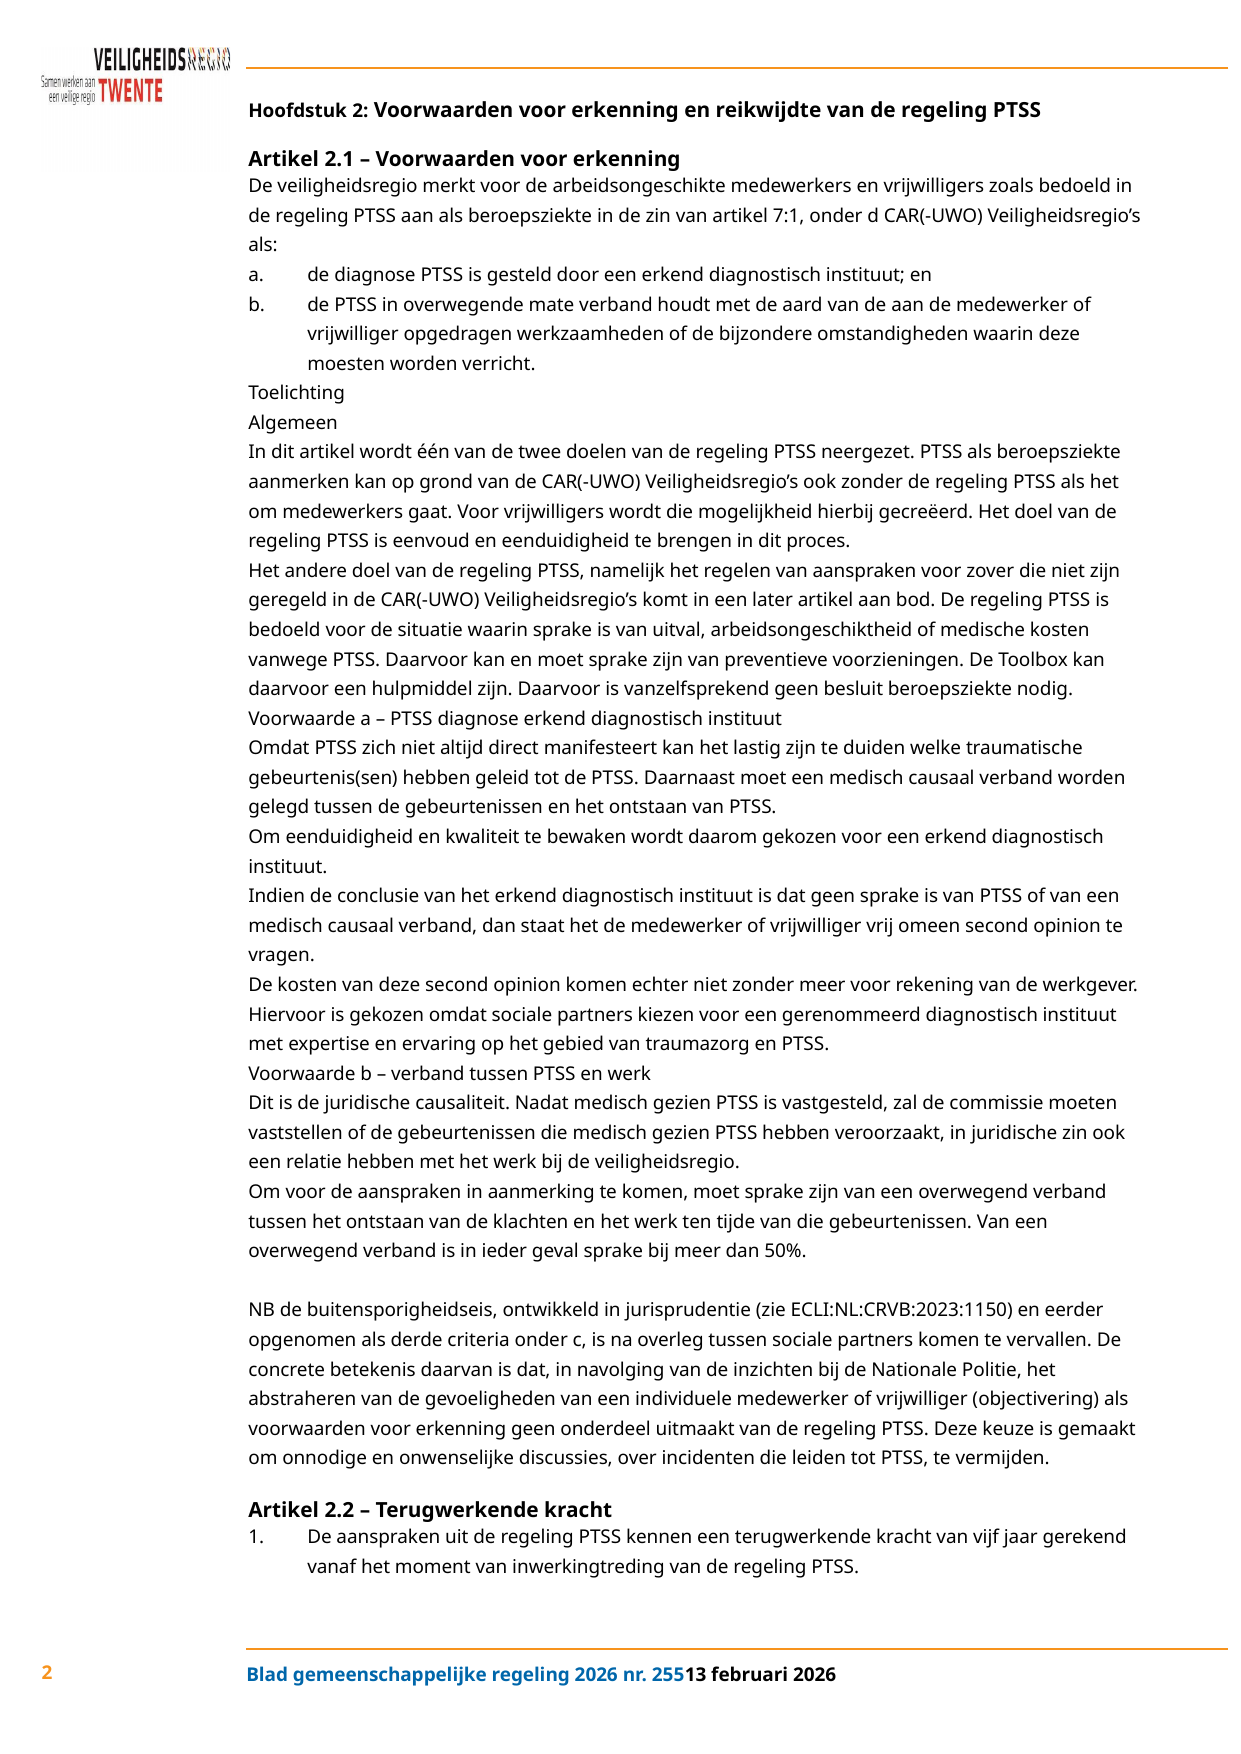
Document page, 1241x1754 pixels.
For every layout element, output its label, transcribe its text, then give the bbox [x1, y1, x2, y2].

text Dit is de juridische causaliteit. Nadat medisch gezien PTSS is vastgesteld, zal de commissie moeten vaststellen of de gebeurtenissen die medisch gezien PTSS hebben veroorzaakt, in juridische zin ook een relatie hebben met het werk bij de veiligheidsregio. [248, 1089, 1152, 1174]
text Toelichting [248, 379, 1152, 405]
text Artikel 2.1 – Voorwaarden voor erkenning [248, 144, 1152, 172]
list De aanspraken uit de regeling PTSS kennen een terugwerkende kracht van vijf jaar gerekend vanaf het moment van inwerkingtreding van de regeling PTSS. [248, 1523, 1152, 1579]
text Omdat PTSS zich niet altijd direct manifesteert kan het lastig zijn te duiden welke traumatische gebeurtenis(sen) hebben geleid tot de PTSS. Daarnaast moet een medisch causaal verband worden gelegd tussen de gebeurtenissen en het ontstaan van PTSS. [248, 734, 1152, 819]
text In dit artikel wordt één van de twee doelen van de regeling PTSS neergezet. PTSS als beroepsziekte aanmerken kan op grond van de CAR(-UWO) Veiligheidsregio’s ook zonder de regeling PTSS als het om medewerkers gaat. Voor vrijwilligers wordt die mogelijkheid hierbij gecreëerd. Het doel van de regeling PTSS is eenvoud en eenduidigheid te brengen in dit proces. [248, 439, 1152, 553]
text Voorwaarde a – PTSS diagnose erkend diagnostisch instituut [248, 705, 1152, 731]
list de diagnose PTSS is gesteld door een erkend diagnostisch instituut; en [248, 261, 1152, 287]
text Algemeen [248, 409, 1152, 435]
text NB de buitensporigheidseis, ontwikkeld in jurisprudentie (zie ECLI:NL:CRVB:2023:1150) en eerder opgenomen als derde criteria onder c, is na overleg tussen sociale partners komen te vervallen. De concrete betekenis daarvan is dat, in navolging van de inzichten bij de Nationale Politie, het abstraheren van de gevoeligheden van een individuele medewerker of vrijwilliger (objectivering) als voorwaarden voor erkenning geen onderdeel uitmaakt van de regeling PTSS. Deze keuze is gemaakt om onnodige en onwenselijke discussies, over incidenten die leiden tot PTSS, te vermijden. [248, 1297, 1152, 1470]
text De veiligheidsregio merkt voor de arbeidsongeschikte medewerkers en vrijwilligers zoals bedoeld in de regeling PTSS aan als beroepsziekte in de zin van artikel 7:1, onder d CAR(-UWO) Veiligheidsregio’s als: [248, 172, 1152, 257]
text Indien de conclusie van het erkend diagnostisch instituut is dat geen sprake is van PTSS of van een medisch causaal verband, dan staat het de medewerker of vrijwilliger vrij omeen second opinion te vragen. [248, 882, 1152, 967]
text Om eenduidigheid en kwaliteit te bewaken wordt daarom gekozen voor een erkend diagnostisch instituut. [248, 823, 1152, 879]
text Artikel 2.2 – Terugwerkende kracht [248, 1495, 1152, 1523]
text Om voor de aanspraken in aanmerking te komen, moet sprake zijn van een overwegend verband tussen het ontstaan van de klachten en het werk ten tijde van die gebeurtenissen. Van een overwegend verband is in ieder geval sprake bij meer dan 50%. [248, 1178, 1152, 1263]
list de PTSS in overwegende mate verband houdt met de aard van de aan de medewerker of vrijwilliger opgedragen werkzaamheden of de bijzondere omstandigheden waarin deze moesten worden verricht. [248, 291, 1152, 376]
picture [41, 47, 231, 172]
text De kosten van deze second opinion komen echter niet zonder meer voor rekening van de werkgever. Hiervoor is gekozen omdat sociale partners kiezen voor een gerenommeerd diagnostisch instituut met expertise en ervaring op het gebied van traumazorg en PTSS. [248, 971, 1152, 1056]
text Hoofdstuk 2: Voorwaarden voor erkenning en reikwijdte van de regeling PTSS [248, 95, 1152, 123]
text Voorwaarde b – verband tussen PTSS en werk [248, 1060, 1152, 1086]
text Het andere doel van de regeling PTSS, namelijk het regelen van aanspraken voor zover die niet zijn geregeld in de CAR(-UWO) Veiligheidsregio’s komt in een later artikel aan bod. De regeling PTSS is bedoeld voor de situatie waarin sprake is van uitval, arbeidsongeschiktheid of medische kosten vanwege PTSS. Daarvoor kan en moet sprake zijn van preventieve voorzieningen. De Toolbox kan daarvoor een hulpmiddel zijn. Daarvoor is vanzelfsprekend geen besluit beroepsziekte nodig. [248, 557, 1152, 701]
